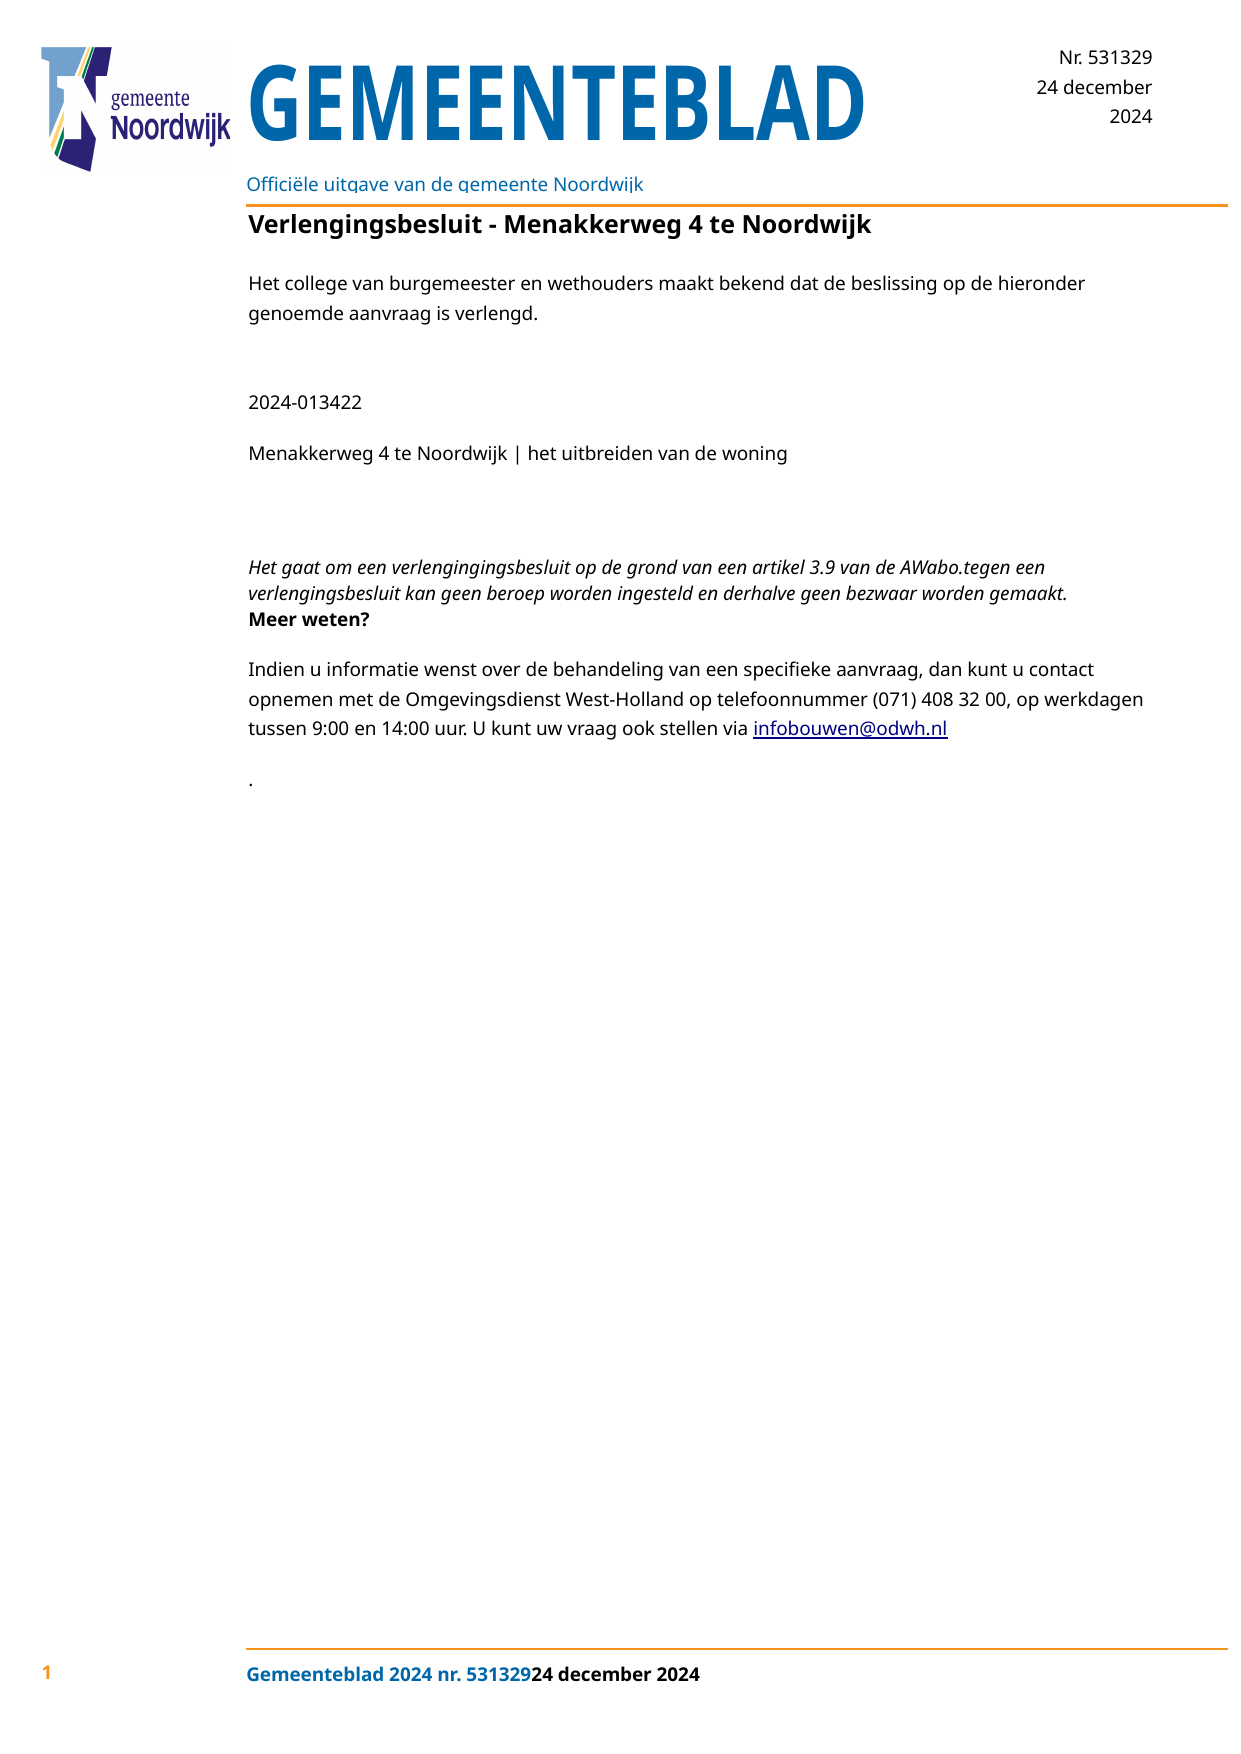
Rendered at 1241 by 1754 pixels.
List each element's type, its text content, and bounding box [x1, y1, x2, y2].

text Indien u informatie wenst over de behandeling van een specifieke aanvraag, dan kunt u contact opnemen met de Omgevingsdienst West-Holland op telefoonnummer (071) 408 32 00, op werkdagen tussen 9:00 en 14:00 uur. U kunt uw vraag ook stellen via infobouwen@odwh.nl [248, 656, 1152, 741]
picture [41, 47, 231, 172]
text Meer weten? [248, 606, 1152, 632]
text . [248, 766, 1152, 792]
text Verlengingsbesluit - Menakkerweg 4 te Noordwijk [248, 207, 1152, 241]
text Het college van burgemeester en wethouders maakt bekend dat de beslissing op de hieronder genoemde aanvraag is verlengd. [248, 270, 1152, 326]
text Menakkerweg 4 te Noordwijk | het uitbreiden van de woning [248, 440, 1152, 466]
text 2024-013422 [248, 389, 1152, 415]
text Het gaat om een verlengingingsbesluit op de grond van een artikel 3.9 van de AWabo.tegen een verlengingsbesluit kan geen beroep worden ingesteld en derhalve geen bezwaar worden gemaakt. [248, 554, 1152, 606]
